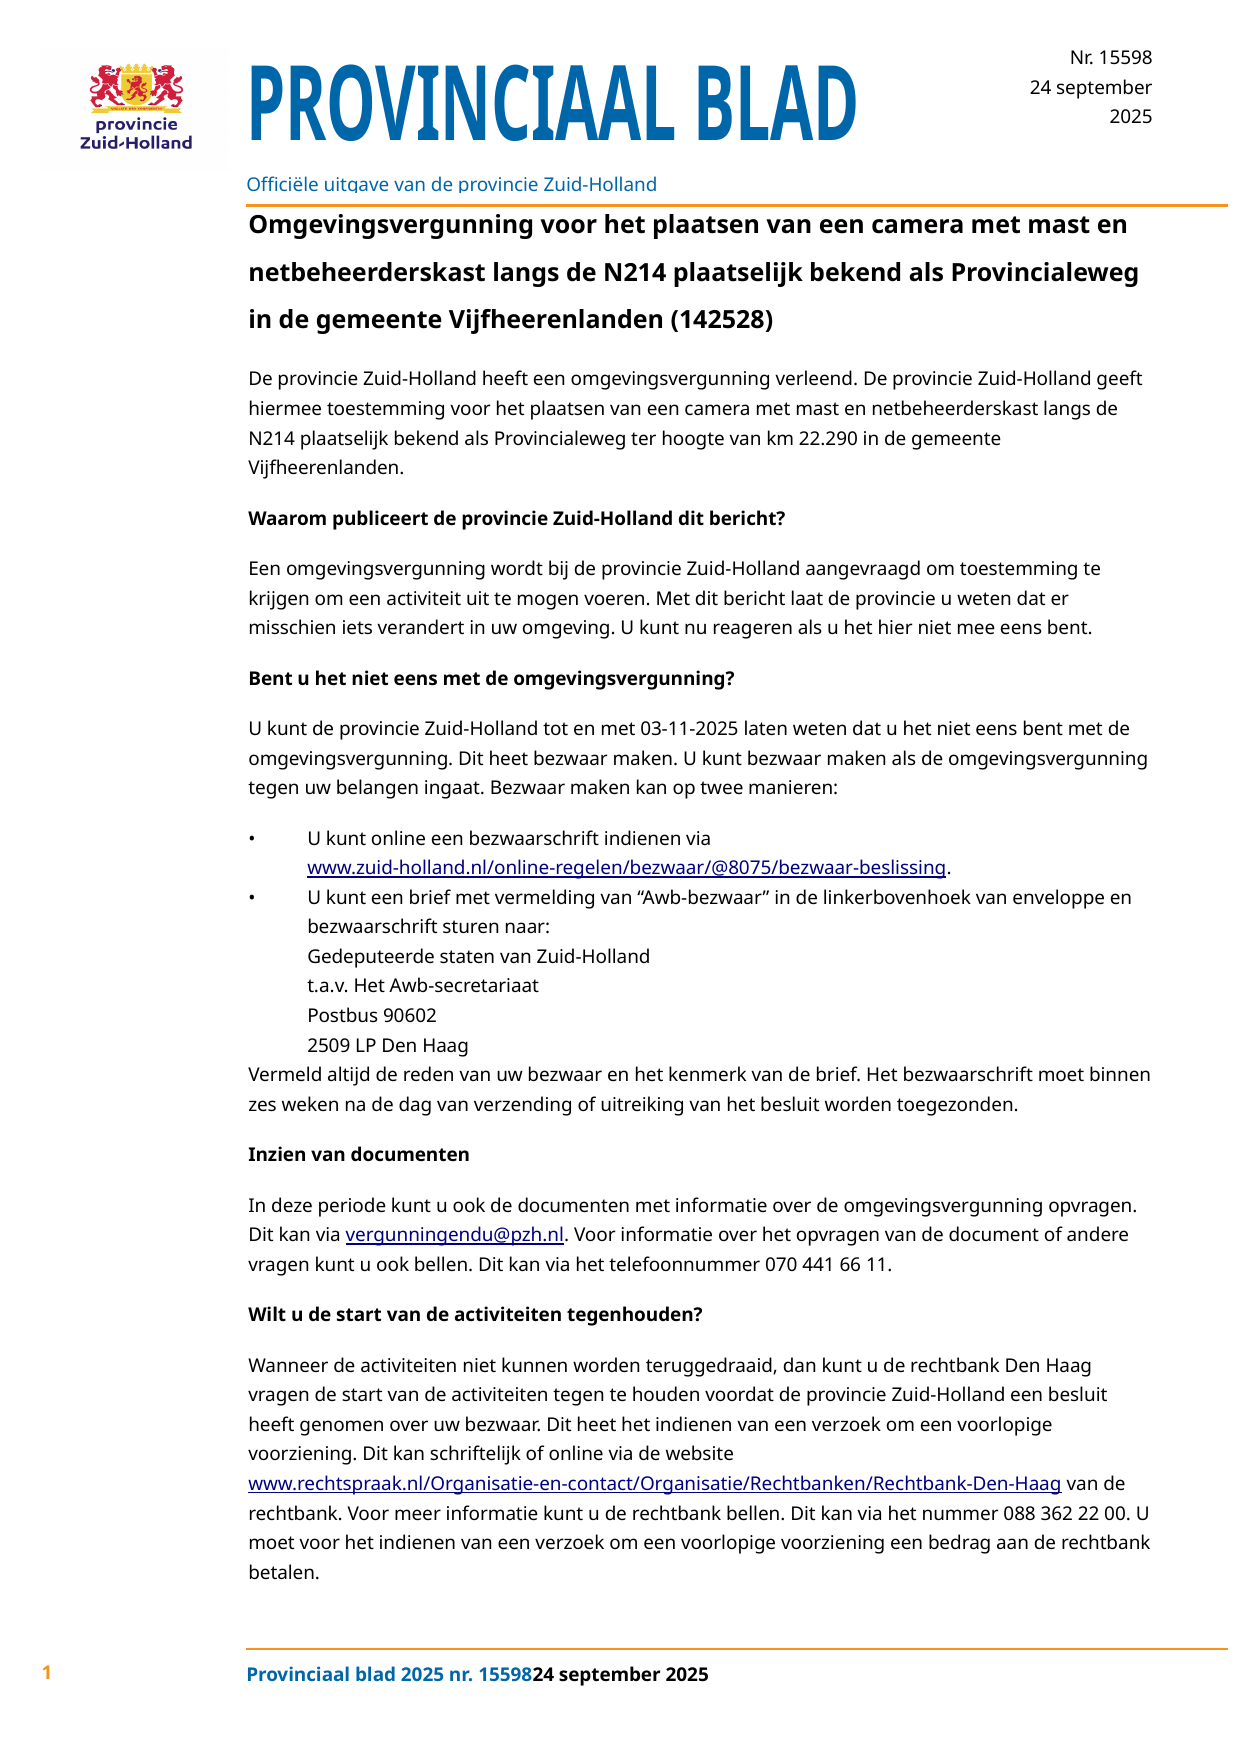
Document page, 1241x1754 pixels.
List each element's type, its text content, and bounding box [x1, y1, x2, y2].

text Inzien van documenten [248, 1141, 1152, 1167]
list Postbus 90602 [248, 1002, 1152, 1028]
list 2509 LP Den Haag [248, 1032, 1152, 1057]
text Vermeld altijd de reden van uw bezwaar en het kenmerk van de brief. Het bezwaarschrift moet binnen zes weken na de dag van verzending of uitreiking van het besluit worden toegezonden. [248, 1061, 1152, 1117]
text Wanneer de activiteiten niet kunnen worden teruggedraaid, dan kunt u de rechtbank Den Haag vragen de start van de activiteiten tegen te houden voordat de provincie Zuid-Holland een besluit heeft genomen over uw bezwaar. Dit heet het indienen van een verzoek om een voorlopige voorziening. Dit kan schriftelijk of online via de website www.rechtspraak.nl/Organisatie-en-contact/Organisatie/Rechtbanken/Rechtbank-Den-Haag van de rechtbank. Voor meer informatie kunt u de rechtbank bellen. Dit kan via het nummer 088 362 22 00. U moet voor het indienen van een verzoek om een voorlopige voorziening een bedrag aan de rechtbank betalen. [248, 1352, 1152, 1584]
text Een omgevingsvergunning wordt bij de provincie Zuid-Holland aangevraagd om toestemming te krijgen om een activiteit uit te mogen voeren. Met dit bericht laat de provincie u weten dat er misschien iets verandert in uw omgeving. U kunt nu reageren als u het hier niet mee eens bent. [248, 555, 1152, 640]
picture [41, 47, 231, 172]
text In deze periode kunt u ook de documenten met informatie over de omgevingsvergunning opvragen. Dit kan via vergunningendu@pzh.nl. Voor informatie over het opvragen van de document of andere vragen kunt u ook bellen. Dit kan via het telefoonnummer 070 441 66 11. [248, 1192, 1152, 1277]
text Wilt u de start van de activiteiten tegenhouden? [248, 1301, 1152, 1327]
text U kunt de provincie Zuid-Holland tot en met 03-11-2025 laten weten dat u het niet eens bent met de omgevingsvergunning. Dit heet bezwaar maken. U kunt bezwaar maken als de omgevingsvergunning tegen uw belangen ingaat. Bezwaar maken kan op twee manieren: [248, 715, 1152, 800]
list U kunt een brief met vermelding van “Awb-bezwaar” in de linkerbovenhoek van enveloppe en bezwaarschrift sturen naar: [248, 884, 1152, 939]
list t.a.v. Het Awb-secretariaat [248, 973, 1152, 998]
list U kunt online een bezwaarschrift indienen via www.zuid-holland.nl/online-regelen/bezwaar/@8075/bezwaar-beslissing. [248, 825, 1152, 880]
text Omgevingsvergunning voor het plaatsen van een camera met mast en netbeheerderskast langs de N214 plaatselijk bekend als Provincialeweg in de gemeente Vijfheerenlanden (142528) [248, 207, 1152, 336]
list Gedeputeerde staten van Zuid-Holland [248, 943, 1152, 969]
text Waarom publiceert de provincie Zuid-Holland dit bericht? [248, 505, 1152, 530]
text De provincie Zuid-Holland heeft een omgevingsvergunning verleend. De provincie Zuid-Holland geeft hiermee toestemming voor het plaatsen van een camera met mast en netbeheerderskast langs de N214 plaatselijk bekend als Provincialeweg ter hoogte van km 22.290 in de gemeente Vijfheerenlanden. [248, 366, 1152, 480]
text Bent u het niet eens met de omgevingsvergunning? [248, 665, 1152, 690]
